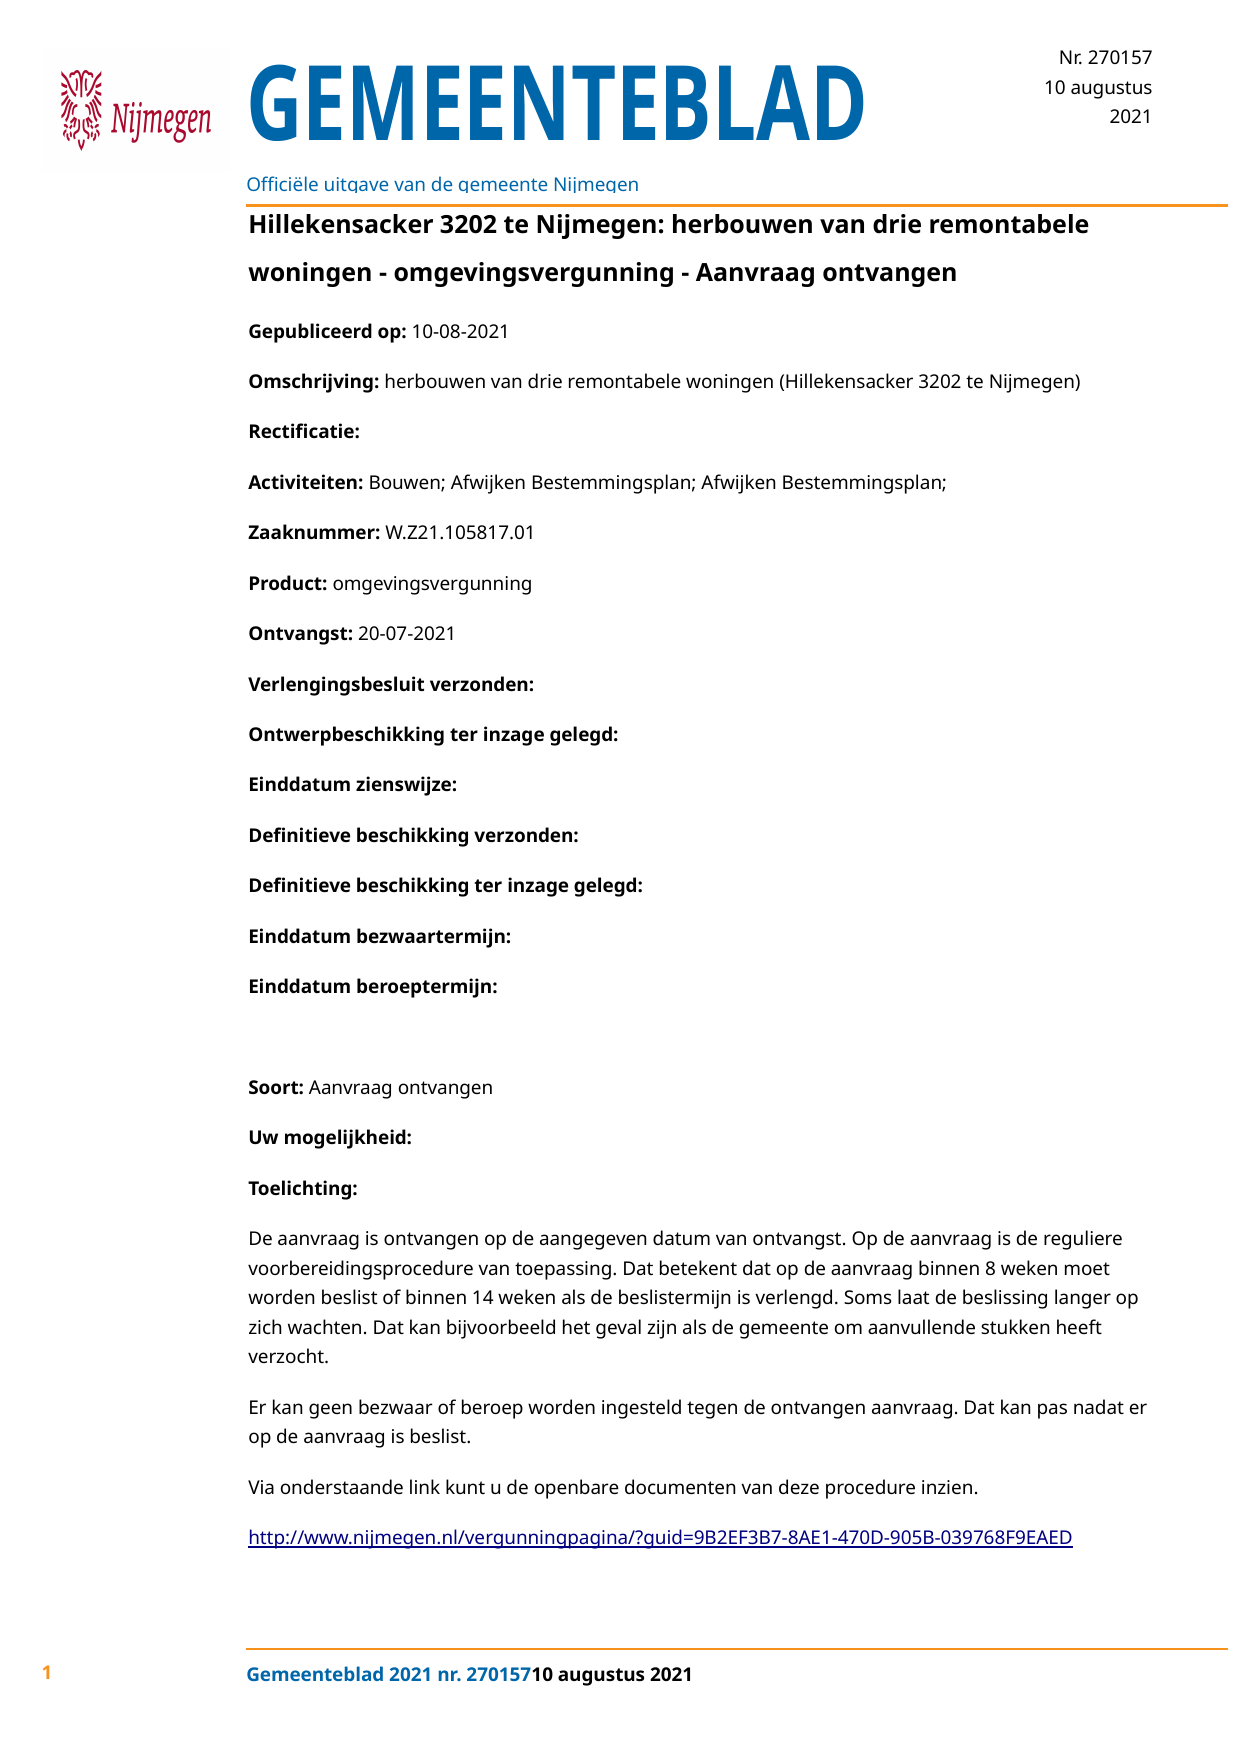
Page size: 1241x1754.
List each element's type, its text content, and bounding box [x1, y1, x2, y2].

text De aanvraag is ontvangen op de aangegeven datum van ontvangst. Op de aanvraag is de reguliere voorbereidingsprocedure van toepassing. Dat betekent dat op de aanvraag binnen 8 weken moet worden beslist of binnen 14 weken als de beslistermijn is verlengd. Soms laat de beslissing langer op zich wachten. Dat kan bijvoorbeeld het geval zijn als de gemeente om aanvullende stukken heeft verzocht. [248, 1225, 1152, 1369]
text Definitieve beschikking ter inzage gelegd: [248, 872, 1152, 898]
text Omschrijving: herbouwen van drie remontabele woningen (Hillekensacker 3202 te Nijmegen) [248, 368, 1152, 394]
text Toelichting: [248, 1175, 1152, 1201]
text Activiteiten: Bouwen; Afwijken Bestemmingsplan; Afwijken Bestemmingsplan; [248, 469, 1152, 495]
text Hillekensacker 3202 te Nijmegen: herbouwen van drie remontabele woningen - omgevingsvergunning - Aanvraag ontvangen [248, 207, 1152, 288]
text Rectificatie: [248, 419, 1152, 444]
text Via onderstaande link kunt u de openbare documenten van deze procedure inzien. [248, 1474, 1152, 1500]
text Uw mogelijkheid: [248, 1124, 1152, 1150]
text Er kan geen bezwaar of beroep worden ingesteld tegen de ontvangen aanvraag. Dat kan pas nadat er op de aanvraag is beslist. [248, 1394, 1152, 1449]
text Product: omgevingsvergunning [248, 570, 1152, 596]
text Soort: Aanvraag ontvangen [248, 1074, 1152, 1100]
text Verlengingsbesluit verzonden: [248, 671, 1152, 697]
text Ontwerpbeschikking ter inzage gelegd: [248, 721, 1152, 747]
picture [41, 47, 231, 172]
text Definitieve beschikking verzonden: [248, 822, 1152, 848]
text http://www.nijmegen.nl/vergunningpagina/?guid=9B2EF3B7-8AE1-470D-905B-039768F9EAED [248, 1524, 1152, 1550]
text Einddatum bezwaartermijn: [248, 923, 1152, 949]
text Ontvangst: 20-07-2021 [248, 620, 1152, 646]
text Zaaknummer: W.Z21.105817.01 [248, 519, 1152, 545]
text Gepubliceerd op: 10-08-2021 [248, 318, 1152, 344]
text Einddatum zienswijze: [248, 772, 1152, 797]
text Einddatum beroeptermijn: [248, 973, 1152, 999]
